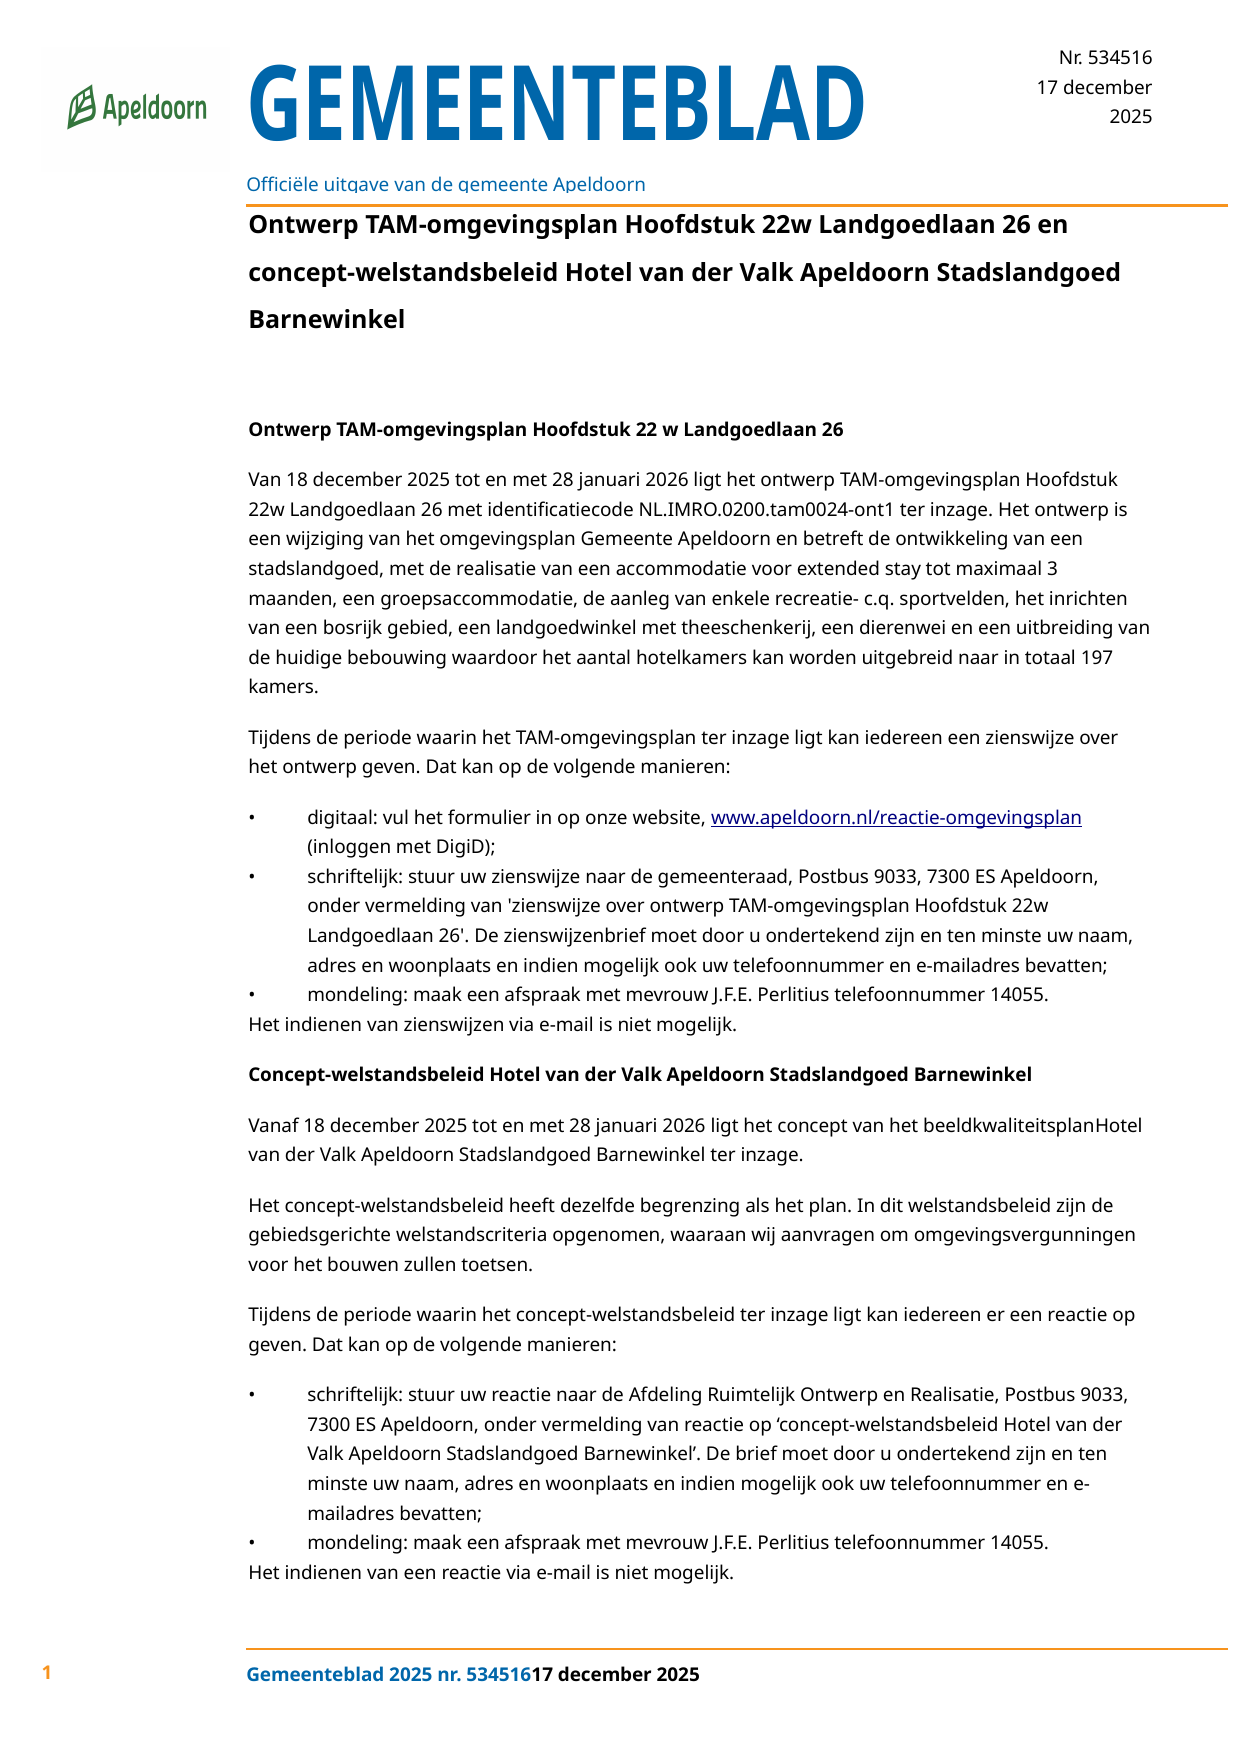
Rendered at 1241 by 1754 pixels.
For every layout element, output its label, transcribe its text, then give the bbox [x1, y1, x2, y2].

list digitaal: vul het formulier in op onze website, www.apeldoorn.nl/reactie-omgevingsplan (inloggen met DigiD); [248, 804, 1152, 859]
text Het indienen van een reactie via e-mail is niet mogelijk. [248, 1559, 1152, 1584]
list mondeling: maak een afspraak met mevrouw J.F.E. Perlitius telefoonnummer 14055. [248, 1529, 1152, 1555]
list schriftelijk: stuur uw reactie naar de Afdeling Ruimtelijk Ontwerp en Realisatie, Postbus 9033, 7300 ES Apeldoorn, onder vermelding van reactie op ‘concept-welstandsbeleid Hotel van der Valk Apeldoorn Stadslandgoed Barnewinkel’. De brief moet door u ondertekend zijn en ten minste uw naam, adres en woonplaats en indien mogelijk ook uw telefoonnummer en e-mailadres bevatten; [248, 1381, 1152, 1525]
text Tijdens de periode waarin het concept-welstandsbeleid ter inzage ligt kan iedereen er een reactie op geven. Dat kan op de volgende manieren: [248, 1301, 1152, 1357]
text Vanaf 18 december 2025 tot en met 28 januari 2026 ligt het concept van het beeldkwaliteitsplanHotel van der Valk Apeldoorn Stadslandgoed Barnewinkel ter inzage. [248, 1112, 1152, 1167]
text Van 18 december 2025 tot en met 28 januari 2026 ligt het ontwerp TAM-omgevingsplan Hoofdstuk 22w Landgoedlaan 26 met identificatiecode NL.IMRO.0200.tam0024-ont1 ter inzage. Het ontwerp is een wijziging van het omgevingsplan Gemeente Apeldoorn en betreft de ontwikkeling van een stadslandgoed, met de realisatie van een accommodatie voor extended stay tot maximaal 3 maanden, een groepsaccommodatie, de aanleg van enkele recreatie- c.q. sportvelden, het inrichten van een bosrijk gebied, een landgoedwinkel met theeschenkerij, een dierenwei en een uitbreiding van de huidige bebouwing waardoor het aantal hotelkamers kan worden uitgebreid naar in totaal 197 kamers. [248, 466, 1152, 699]
picture [41, 47, 231, 172]
list schriftelijk: stuur uw zienswijze naar de gemeenteraad, Postbus 9033, 7300 ES Apeldoorn, onder vermelding van 'zienswijze over ontwerp TAM-omgevingsplan Hoofdstuk 22w Landgoedlaan 26'. De zienswijzenbrief moet door u ondertekend zijn en ten minste uw naam, adres en woonplaats en indien mogelijk ook uw telefoonnummer en e-mailadres bevatten; [248, 863, 1152, 977]
list mondeling: maak een afspraak met mevrouw J.F.E. Perlitius telefoonnummer 14055. [248, 981, 1152, 1007]
text Ontwerp TAM-omgevingsplan Hoofdstuk 22 w Landgoedlaan 26 [248, 416, 1152, 442]
text Het indienen van zienswijzen via e-mail is niet mogelijk. [248, 1011, 1152, 1037]
text Het concept-welstandsbeleid heeft dezelfde begrenzing als het plan. In dit welstandsbeleid zijn de gebiedsgerichte welstandscriteria opgenomen, waaraan wij aanvragen om omgevingsvergunningen voor het bouwen zullen toetsen. [248, 1192, 1152, 1277]
text Tijdens de periode waarin het TAM-omgevingsplan ter inzage ligt kan iedereen een zienswijze over het ontwerp geven. Dat kan op de volgende manieren: [248, 724, 1152, 779]
text Ontwerp TAM-omgevingsplan Hoofdstuk 22w Landgoedlaan 26 en concept-welstandsbeleid Hotel van der Valk Apeldoorn Stadslandgoed Barnewinkel [248, 207, 1152, 336]
text Concept-welstandsbeleid Hotel van der Valk Apeldoorn Stadslandgoed Barnewinkel [248, 1061, 1152, 1087]
